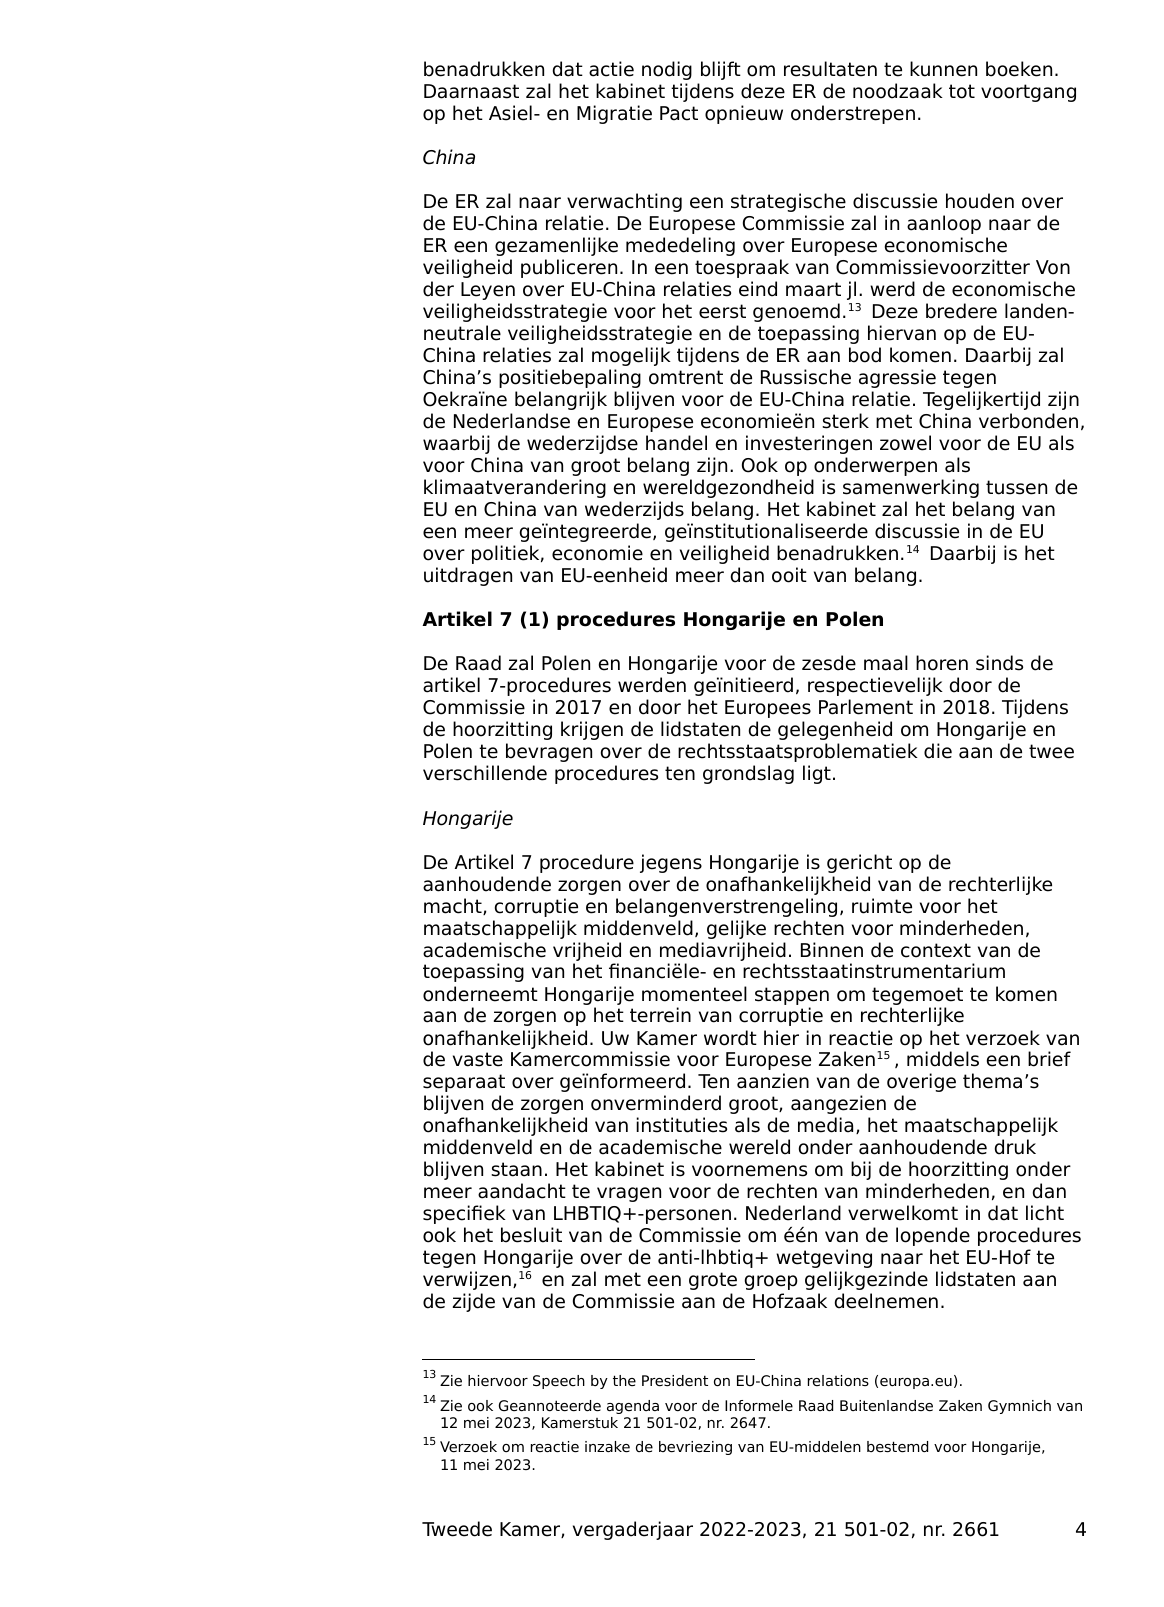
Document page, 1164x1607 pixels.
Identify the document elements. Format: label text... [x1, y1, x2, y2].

subtitle Hongarije [422, 807, 1087, 829]
subtitle China [422, 147, 1087, 169]
text Zie hiervoor Speech by the President on EU-China relations (europa.eu). [422, 1368, 1087, 1391]
subtitle Artikel 7 (1) procedures Hongarije en Polen [422, 609, 1087, 631]
text benadrukken dat actie nodig blijft om resultaten te kunnen boeken. Daarnaast zal het kabinet tijdens deze ER de noodzaak tot voortgang op het Asiel- en Migratie Pact opnieuw onderstrepen. [422, 59, 1087, 125]
text Zie ook Geannoteerde agenda voor de Informele Raad Buitenlandse Zaken Gymnich van 12 mei 2023, Kamerstuk 21 501-02, nr. 2647. [422, 1393, 1087, 1432]
text De ER zal naar verwachting een strategische discussie houden over de EU-China relatie. De Europese Commissie zal in aanloop naar de ER een gezamenlijke mededeling over Europese economische veiligheid publiceren. In een toespraak van Commissievoorzitter Von der Leyen over EU-China relaties eind maart jl. werd de economische veiligheidsstrategie voor het eerst genoemd. Deze bredere landen-neutrale veiligheidsstrategie en de toepassing hiervan op de EU-China relaties zal mogelijk tijdens de ER aan bod komen. Daarbij zal China’s positiebepaling omtrent de Russische agressie tegen Oekraïne belangrijk blijven voor de EU-China relatie. Tegelijkertijd zijn de Nederlandse en Europese economieën sterk met China verbonden, waarbij de wederzijdse handel en investeringen zowel voor de EU als voor China van groot belang zijn. Ook op onderwerpen als klimaatverandering en wereldgezondheid is samenwerking tussen de EU en China van wederzijds belang. Het kabinet zal het belang van een meer geïntegreerde, geïnstitutionaliseerde discussie in de EU over politiek, economie en veiligheid benadrukken. Daarbij is het uitdragen van EU-eenheid meer dan ooit van belang. [422, 191, 1087, 587]
text De Artikel 7 procedure jegens Hongarije is gericht op de aanhoudende zorgen over de onafhankelijkheid van de rechterlijke macht, corruptie en belangenverstrengeling, ruimte voor het maatschappelijk middenveld, gelijke rechten voor minderheden, academische vrijheid en mediavrijheid. Binnen de context van de toepassing van het financiële- en rechtsstaatinstrumentarium onderneemt Hongarije momenteel stappen om tegemoet te komen aan de zorgen op het terrein van corruptie en rechterlijke onafhankelijkheid. Uw Kamer wordt hier in reactie op het verzoek van de vaste Kamercommissie voor Europese Zaken, middels een brief separaat over geïnformeerd. Ten aanzien van de overige thema’s blijven de zorgen onverminderd groot, aangezien de onafhankelijkheid van instituties als de media, het maatschappelijk middenveld en de academische wereld onder aanhoudende druk blijven staan. Het kabinet is voornemens om bij de hoorzitting onder meer aandacht te vragen voor de rechten van minderheden, en dan specifiek van LHBTIQ+-personen. Nederland verwelkomt in dat licht ook het besluit van de Commissie om één van de lopende procedures tegen Hongarije over de anti-lhbtiq+ wetgeving naar het EU-Hof te verwijzen, en zal met een grote groep gelijkgezinde lidstaten aan de zijde van de Commissie aan de Hofzaak deelnemen. [422, 852, 1087, 1313]
text Verzoek om reactie inzake de bevriezing van EU-middelen bestemd voor Hongarije, 11 mei 2023. [422, 1435, 1087, 1474]
text De Raad zal Polen en Hongarije voor de zesde maal horen sinds de artikel 7-procedures werden geïnitieerd, respectievelijk door de Commissie in 2017 en door het Europees Parlement in 2018. Tijdens de hoorzitting krijgen de lidstaten de gelegenheid om Hongarije en Polen te bevragen over de rechtsstaatsproblematiek die aan de twee verschillende procedures ten grondslag ligt. [422, 653, 1087, 785]
